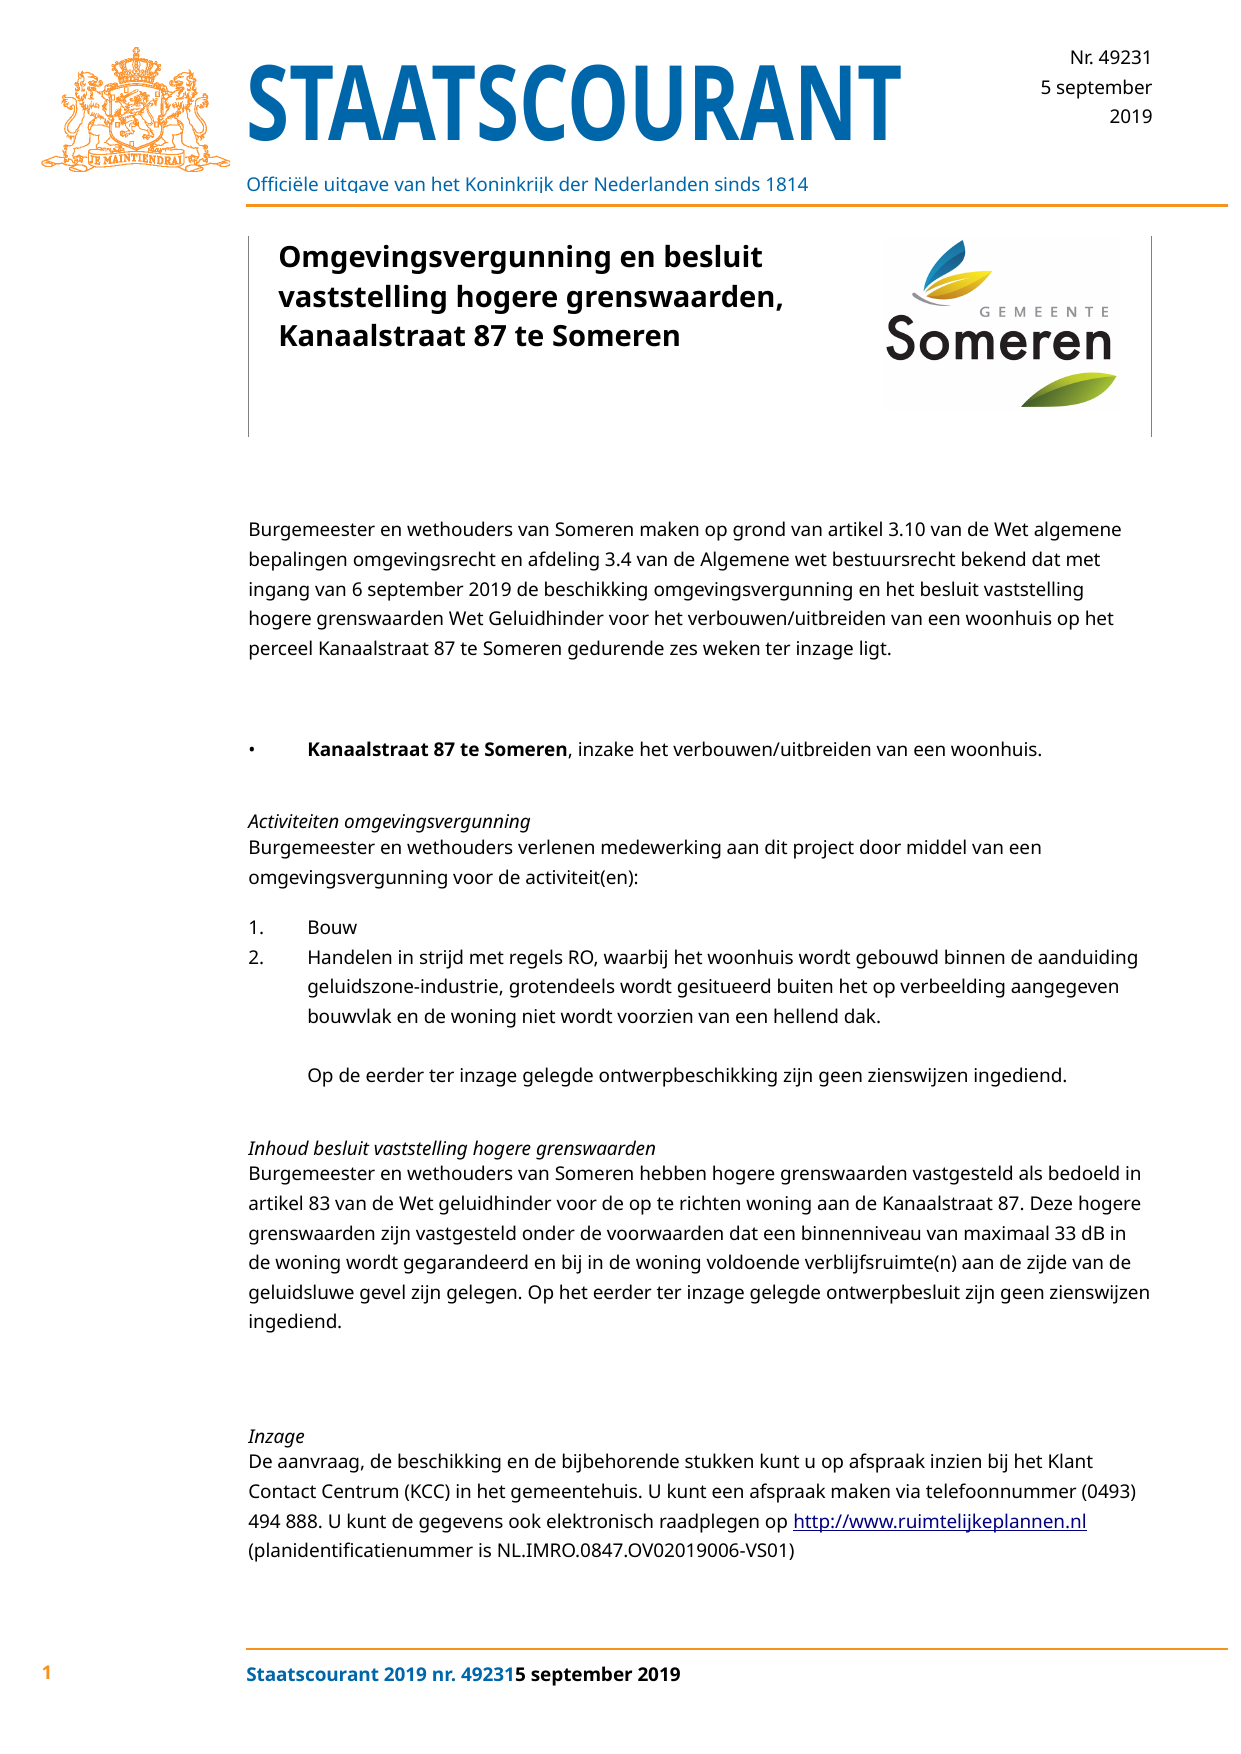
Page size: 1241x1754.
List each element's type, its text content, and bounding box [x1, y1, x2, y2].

text Burgemeester en wethouders verlenen medewerking aan dit project door middel van een omgevingsvergunning voor de activiteit(en): [248, 834, 1152, 889]
picture [41, 47, 231, 172]
text Activiteiten omgevingsvergunning [248, 808, 1152, 834]
list Op de eerder ter inzage gelegde ontwerpbeschikking zijn geen zienswijzen ingediend. [248, 1062, 1152, 1088]
list Bouw [248, 914, 1152, 940]
list Kanaalstraat 87 te Someren, inzake het verbouwen/uitbreiden van een woonhuis. [248, 736, 1152, 762]
table_header [850, 236, 1151, 437]
text Burgemeester en wethouders van Someren maken op grond van artikel 3.10 van de Wet algemene bepalingen omgevingsrecht en afdeling 3.4 van de Algemene wet bestuursrecht bekend dat met ingang van 6 september 2019 de beschikking omgevingsvergunning en het besluit vaststelling hogere grenswaarden Wet Geluidhinder voor het verbouwen/uitbreiden van een woonhuis op het perceel Kanaalstraat 87 te Someren gedurende zes weken ter inzage ligt. [248, 517, 1152, 661]
table_header Omgevingsvergunning en besluit vaststelling hogere grenswaarden, Kanaalstraat 87 te Someren [249, 236, 850, 437]
text Inhoud besluit vaststelling hogere grenswaarden [248, 1135, 1152, 1161]
picture [882, 236, 1119, 411]
text De aanvraag, de beschikking en de bijbehorende stukken kunt u op afspraak inzien bij het Klant Contact Centrum (KCC) in het gemeentehuis. U kunt een afspraak maken via telefoonnummer (0493) 494 888. U kunt de gegevens ook elektronisch raadplegen op http://www.ruimtelijkeplannen.nl (planidentificatienummer is NL.IMRO.0847.OV02019006-VS01) [248, 1449, 1152, 1563]
text Inzage [248, 1423, 1152, 1449]
text Burgemeester en wethouders van Someren hebben hogere grenswaarden vastgesteld als bedoeld in artikel 83 van de Wet geluidhinder voor de op te richten woning aan de Kanaalstraat 87. Deze hogere grenswaarden zijn vastgesteld onder de voorwaarden dat een binnenniveau van maximaal 33 dB in de woning wordt gegarandeerd en bij in de woning voldoende verblijfsruimte(n) aan de zijde van de geluidsluwe gevel zijn gelegen. Op het eerder ter inzage gelegde ontwerpbesluit zijn geen zienswijzen ingediend. [248, 1161, 1152, 1334]
list Handelen in strijd met regels RO, waarbij het woonhuis wordt gebouwd binnen de aanduiding geluidszone-industrie, grotendeels wordt gesitueerd buiten het op verbeelding aangegeven bouwvlak en de woning niet wordt voorzien van een hellend dak. [248, 944, 1152, 1029]
